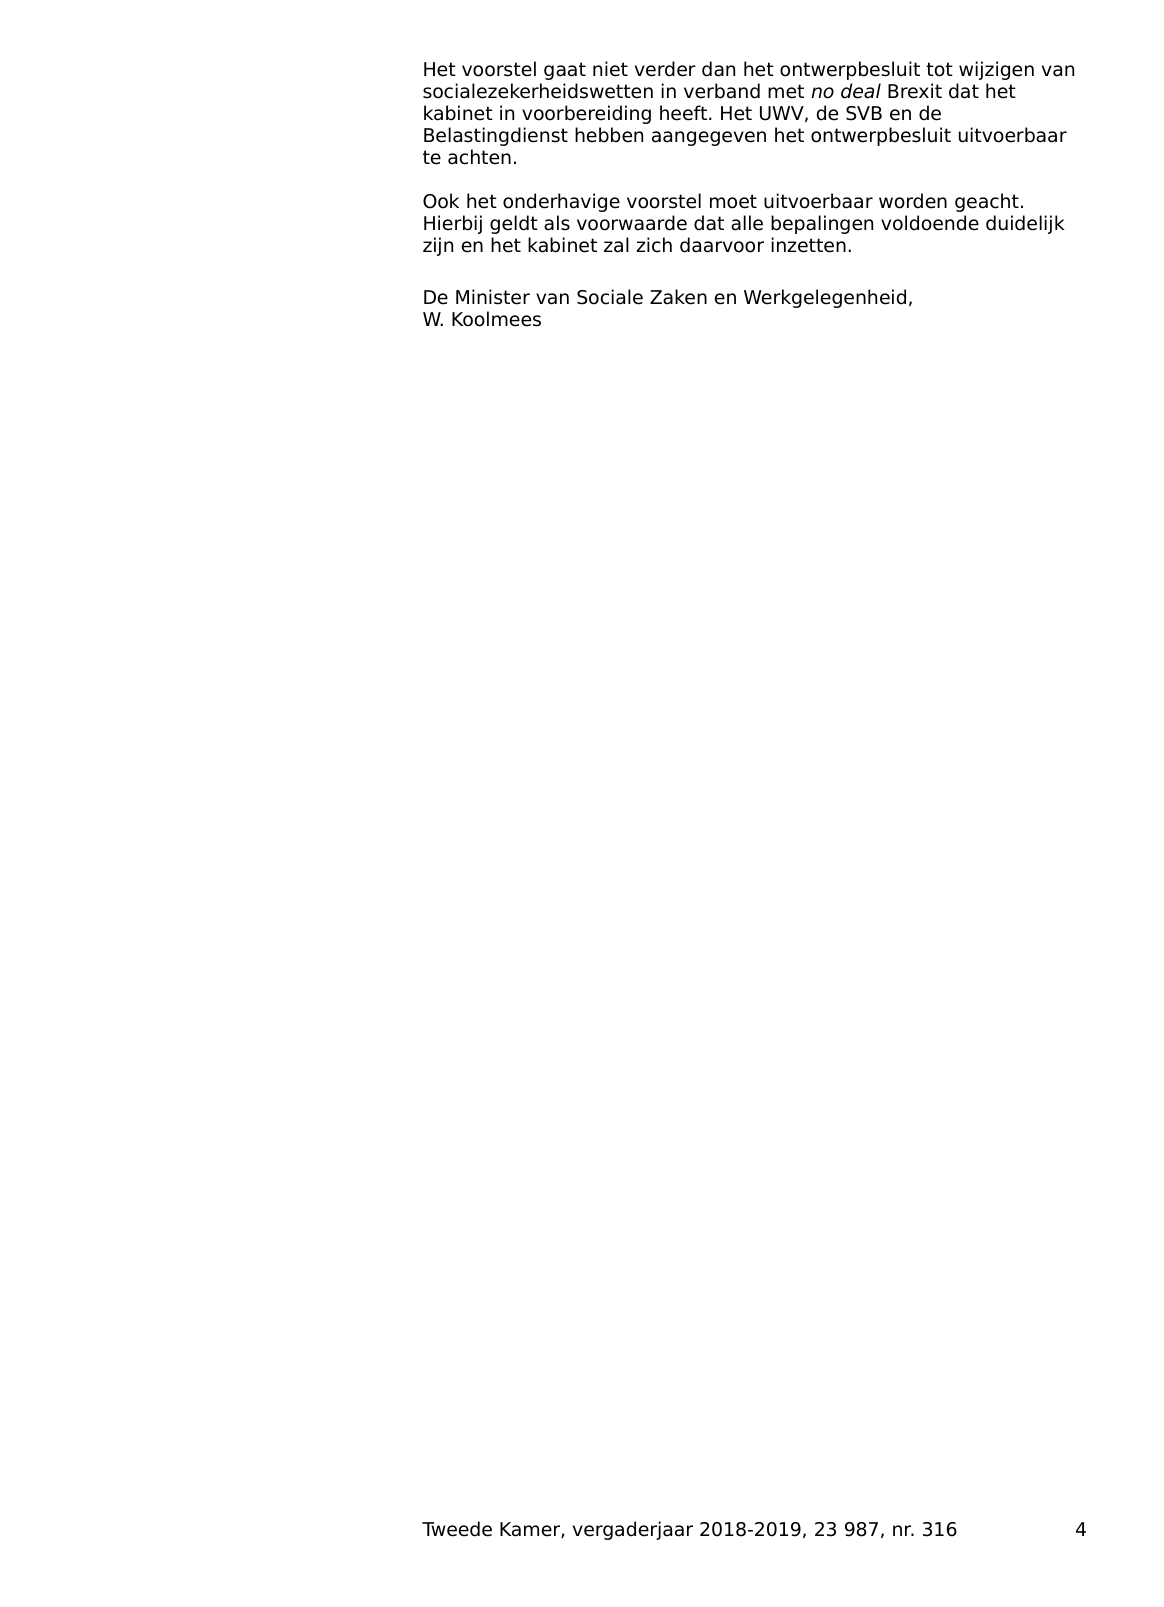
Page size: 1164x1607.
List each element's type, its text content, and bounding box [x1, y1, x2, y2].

text Ook het onderhavige voorstel moet uitvoerbaar worden geacht. Hierbij geldt als voorwaarde dat alle bepalingen voldoende duidelijk zijn en het kabinet zal zich daarvoor inzetten. [422, 191, 1087, 257]
text De Minister van Sociale Zaken en Werkgelegenheid, W. Koolmees [422, 287, 1087, 331]
text Het voorstel gaat niet verder dan het ontwerpbesluit tot wijzigen van socialezekerheidswetten in verband met no deal Brexit dat het kabinet in voorbereiding heeft. Het UWV, de SVB en de Belastingdienst hebben aangegeven het ontwerpbesluit uitvoerbaar te achten. [422, 59, 1087, 169]
